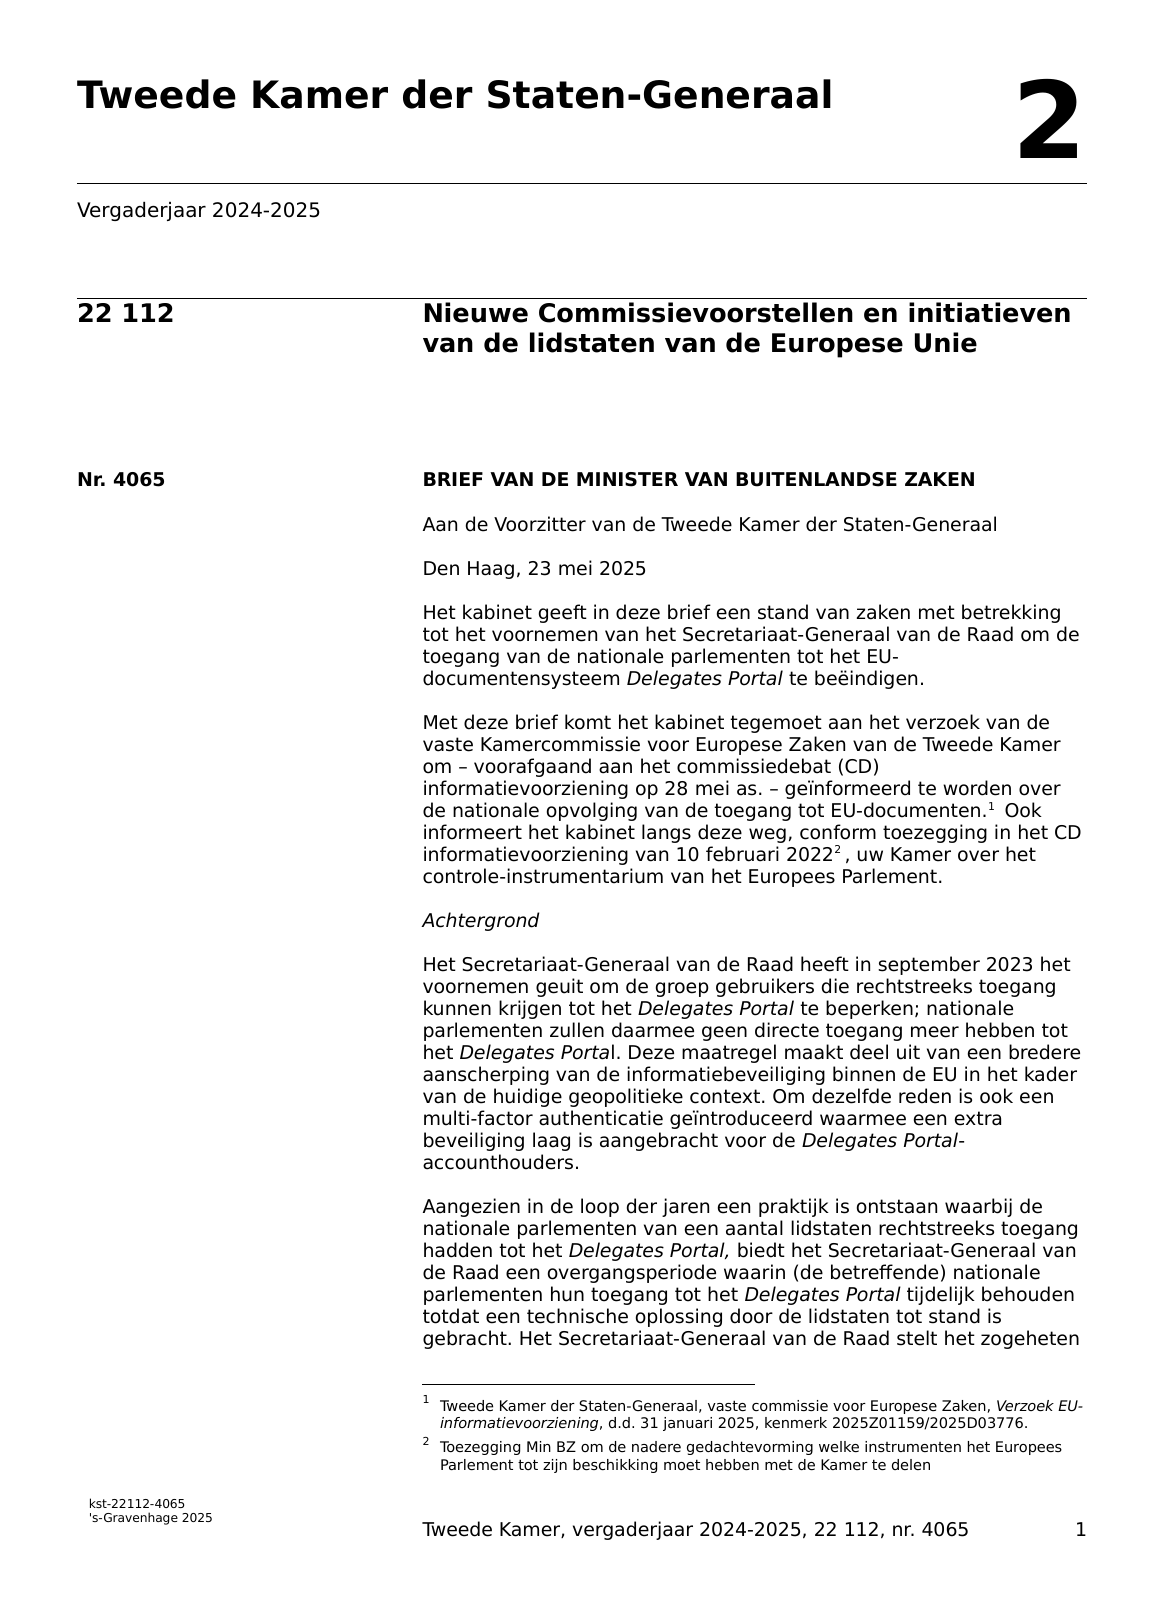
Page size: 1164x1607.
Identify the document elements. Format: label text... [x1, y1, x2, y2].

text kst-22112-4065 [88, 1497, 323, 1511]
text Het Secretariaat-Generaal van de Raad heeft in september 2023 het voornemen geuit om de groep gebruikers die rechtstreeks toegang kunnen krijgen tot het Delegates Portal te beperken; nationale parlementen zullen daarmee geen directe toegang meer hebben tot het Delegates Portal. Deze maatregel maakt deel uit van een bredere aanscherping van de informatiebeveiliging binnen de EU in het kader van de huidige geopolitieke context. Om dezelfde reden is ook een multi-factor authenticatie geïntroduceerd waarmee een extra beveiliging laag is aangebracht voor de Delegates Portal-accounthouders. [422, 954, 1087, 1174]
subtitle Nr. 4065 BRIEF VAN DE MINISTER VAN BUITENLANDSE ZAKEN [77, 469, 1087, 491]
text Aan de Voorzitter van de Tweede Kamer der Staten-Generaal [422, 513, 1087, 536]
table_header 2 [886, 59, 1087, 183]
text Den Haag, 23 mei 2025 [422, 558, 1087, 580]
text Tweede Kamer der Staten-Generaal, vaste commissie voor Europese Zaken, Verzoek EU-informatievoorziening, d.d. 31 januari 2025, kenmerk 2025Z01159/2025D03776. [422, 1393, 1087, 1432]
text Toezegging Min BZ om de nadere gedachtevorming welke instrumenten het Europees Parlement tot zijn beschikking moet hebben met de Kamer te delen [422, 1435, 1087, 1474]
table_cell Vergaderjaar 2024-2025 [77, 184, 1087, 298]
text Met deze brief komt het kabinet tegemoet aan het verzoek van de vaste Kamercommissie voor Europese Zaken van de Tweede Kamer om – voorafgaand aan het commissiedebat (CD) informatievoorziening op 28 mei as. – geïnformeerd te worden over de nationale opvolging van de toegang tot EU-documenten. Ook informeert het kabinet langs deze weg, conform toezegging in het CD informatievoorziening van 10 februari 2022, uw Kamer over het controle-instrumentarium van het Europees Parlement. [422, 712, 1087, 888]
text Aangezien in de loop der jaren een praktijk is ontstaan waarbij de nationale parlementen van een aantal lidstaten rechtstreeks toegang hadden tot het Delegates Portal, biedt het Secretariaat-Generaal van de Raad een overgangsperiode waarin (de betreffende) nationale parlementen hun toegang tot het Delegates Portal tijdelijk behouden totdat een technische oplossing door de lidstaten tot stand is gebracht. Het Secretariaat-Generaal van de Raad stelt het zogeheten [422, 1196, 1087, 1350]
subtitle Achtergrond [422, 910, 1087, 932]
text 's-Gravenhage 2025 [88, 1511, 323, 1525]
subtitle 22 112 Nieuwe Commissievoorstellen en initiatieven van de lidstaten van de Europese Unie [77, 299, 1087, 358]
text Het kabinet geeft in deze brief een stand van zaken met betrekking tot het voornemen van het Secretariaat-Generaal van de Raad om de toegang van de nationale parlementen tot het EU-documentensysteem Delegates Portal te beëindigen. [422, 602, 1087, 690]
table_header Tweede Kamer der Staten-Generaal [77, 59, 886, 183]
